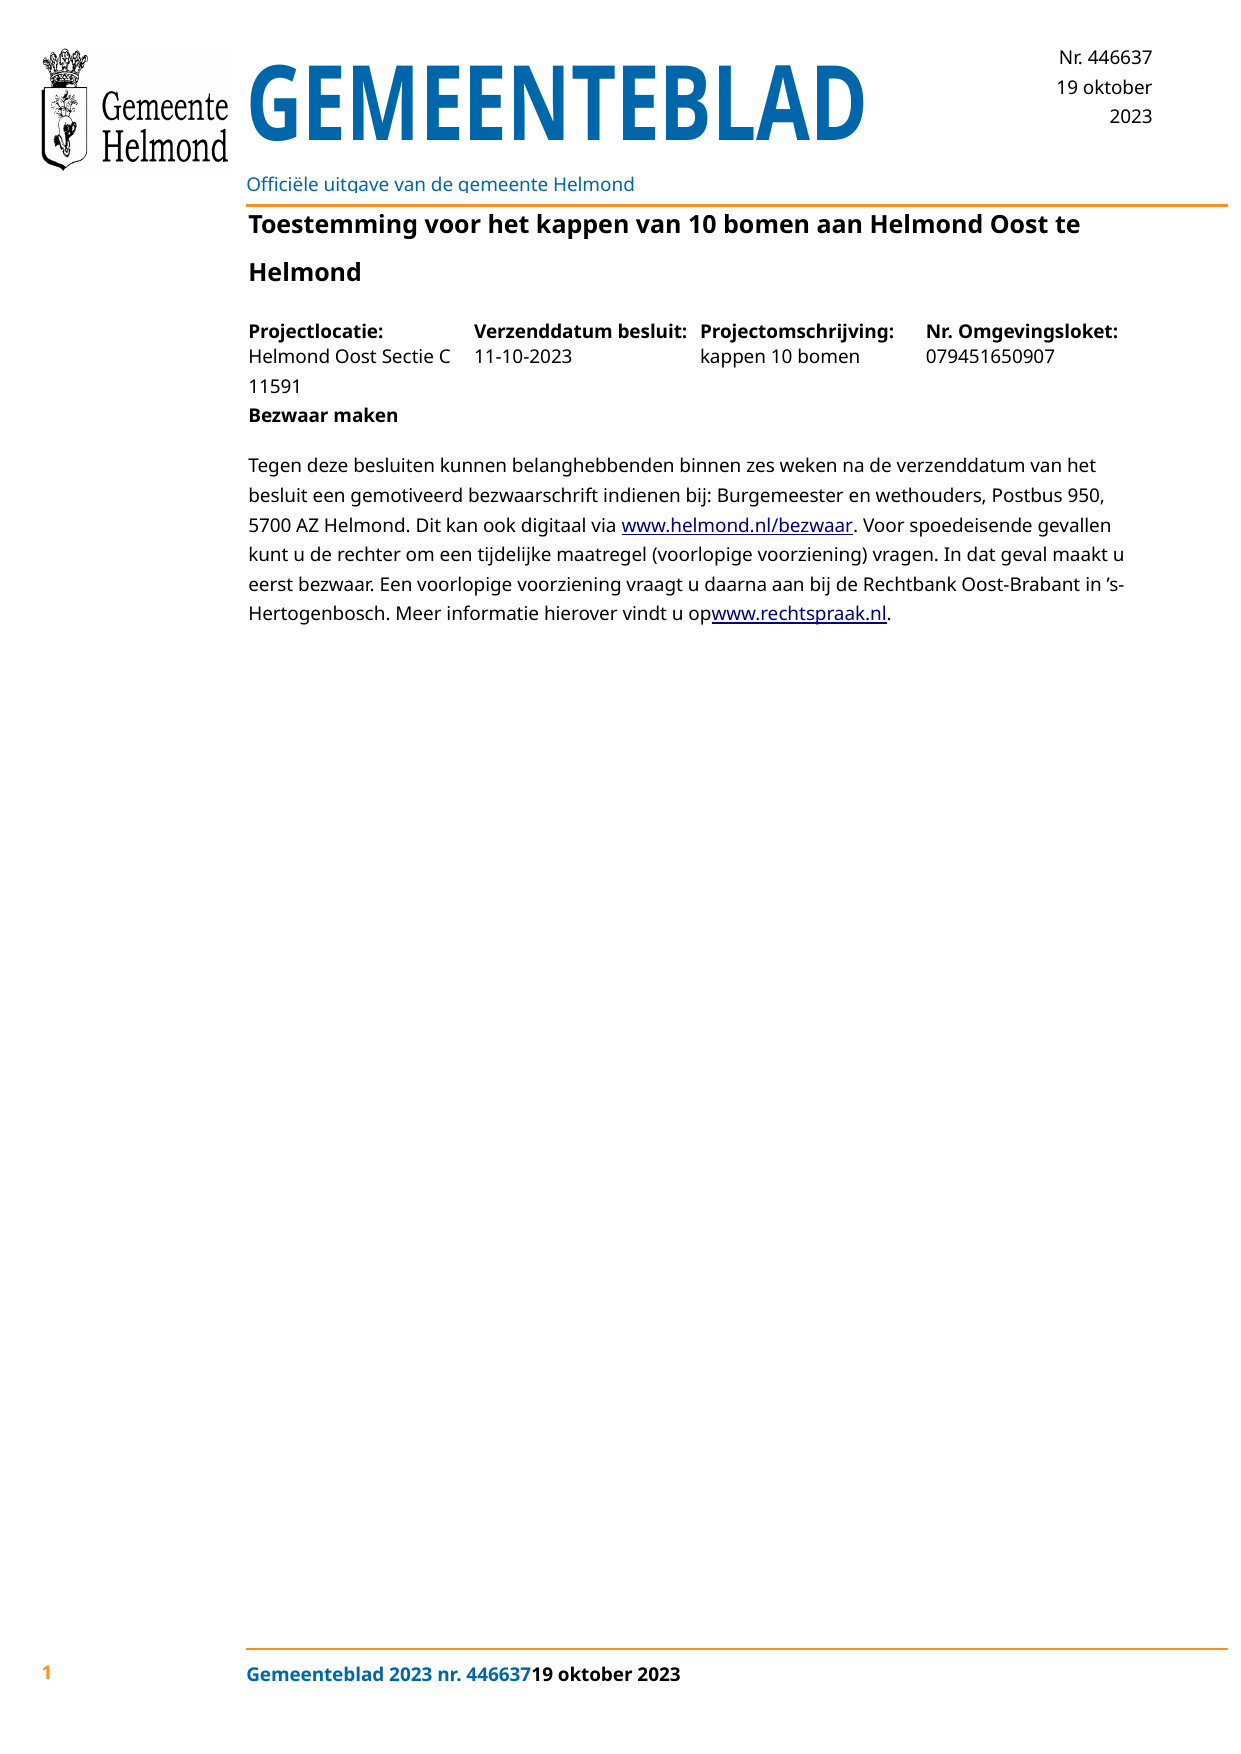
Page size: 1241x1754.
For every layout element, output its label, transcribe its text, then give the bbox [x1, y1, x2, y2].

table_cell 11-10-2023 [474, 344, 700, 399]
picture [41, 47, 231, 172]
table_cell Helmond Oost Sectie C 11591 [248, 344, 474, 399]
text Toestemming voor het kappen van 10 bomen aan Helmond Oost te Helmond [248, 207, 1152, 288]
text Bezwaar maken [248, 402, 1152, 428]
table_header Verzenddatum besluit: [474, 318, 700, 344]
table_cell kappen 10 bomen [700, 344, 926, 399]
text Tegen deze besluiten kunnen belanghebbenden binnen zes weken na de verzenddatum van het besluit een gemotiveerd bezwaarschrift indienen bij: Burgemeester en wethouders, Postbus 950, 5700 AZ Helmond. Dit kan ook digitaal via www.helmond.nl/bezwaar. Voor spoedeisende gevallen kunt u de rechter om een tijdelijke maatregel (voorlopige voorziening) vragen. In dat geval maakt u eerst bezwaar. Een voorlopige voorziening vraagt u daarna aan bij de Rechtbank Oost-Brabant in ’s-Hertogenbosch. Meer informatie hierover vindt u opwww.rechtspraak.nl. [248, 453, 1152, 626]
table_cell 079451650907 [926, 344, 1152, 399]
table_header Nr. Omgevingsloket: [926, 318, 1152, 344]
table_header Projectomschrijving: [700, 318, 926, 344]
table_header Projectlocatie: [248, 318, 474, 344]
